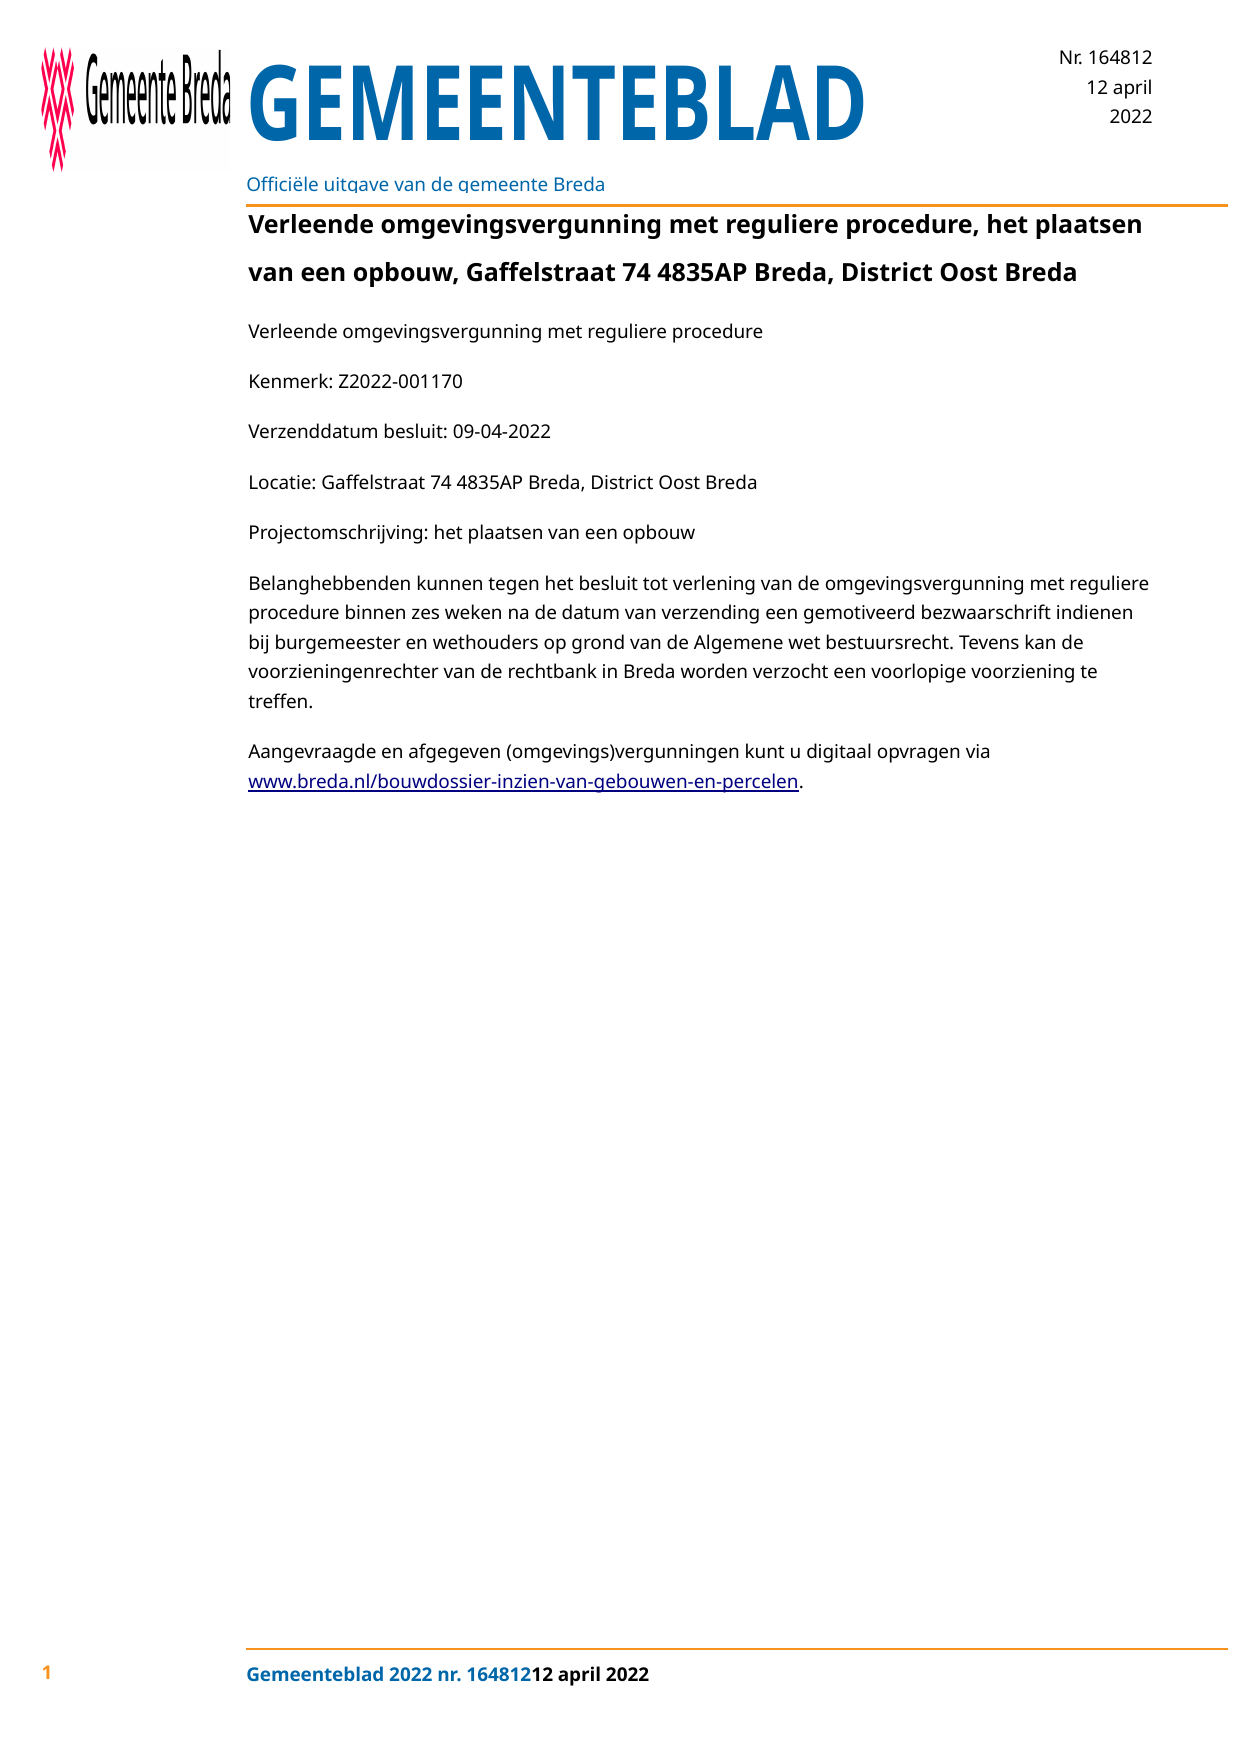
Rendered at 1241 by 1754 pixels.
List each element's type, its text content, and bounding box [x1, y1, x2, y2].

picture [41, 47, 231, 172]
text Aangevraagde en afgegeven (omgevings)vergunningen kunt u digitaal opvragen via www.breda.nl/bouwdossier-inzien-van-gebouwen-en-percelen. [248, 739, 1152, 794]
text Verleende omgevingsvergunning met reguliere procedure, het plaatsen van een opbouw, Gaffelstraat 74 4835AP Breda, District Oost Breda [248, 207, 1152, 288]
text Locatie: Gaffelstraat 74 4835AP Breda, District Oost Breda [248, 469, 1152, 495]
text Kenmerk: Z2022-001170 [248, 368, 1152, 394]
text Projectomschrijving: het plaatsen van een opbouw [248, 519, 1152, 545]
text Verzenddatum besluit: 09-04-2022 [248, 419, 1152, 444]
text Belanghebbenden kunnen tegen het besluit tot verlening van de omgevingsvergunning met reguliere procedure binnen zes weken na de datum van verzending een gemotiveerd bezwaarschrift indienen bij burgemeester en wethouders op grond van de Algemene wet bestuursrecht. Tevens kan de voorzieningenrechter van de rechtbank in Breda worden verzocht een voorlopige voorziening te treffen. [248, 570, 1152, 714]
text Verleende omgevingsvergunning met reguliere procedure [248, 318, 1152, 344]
